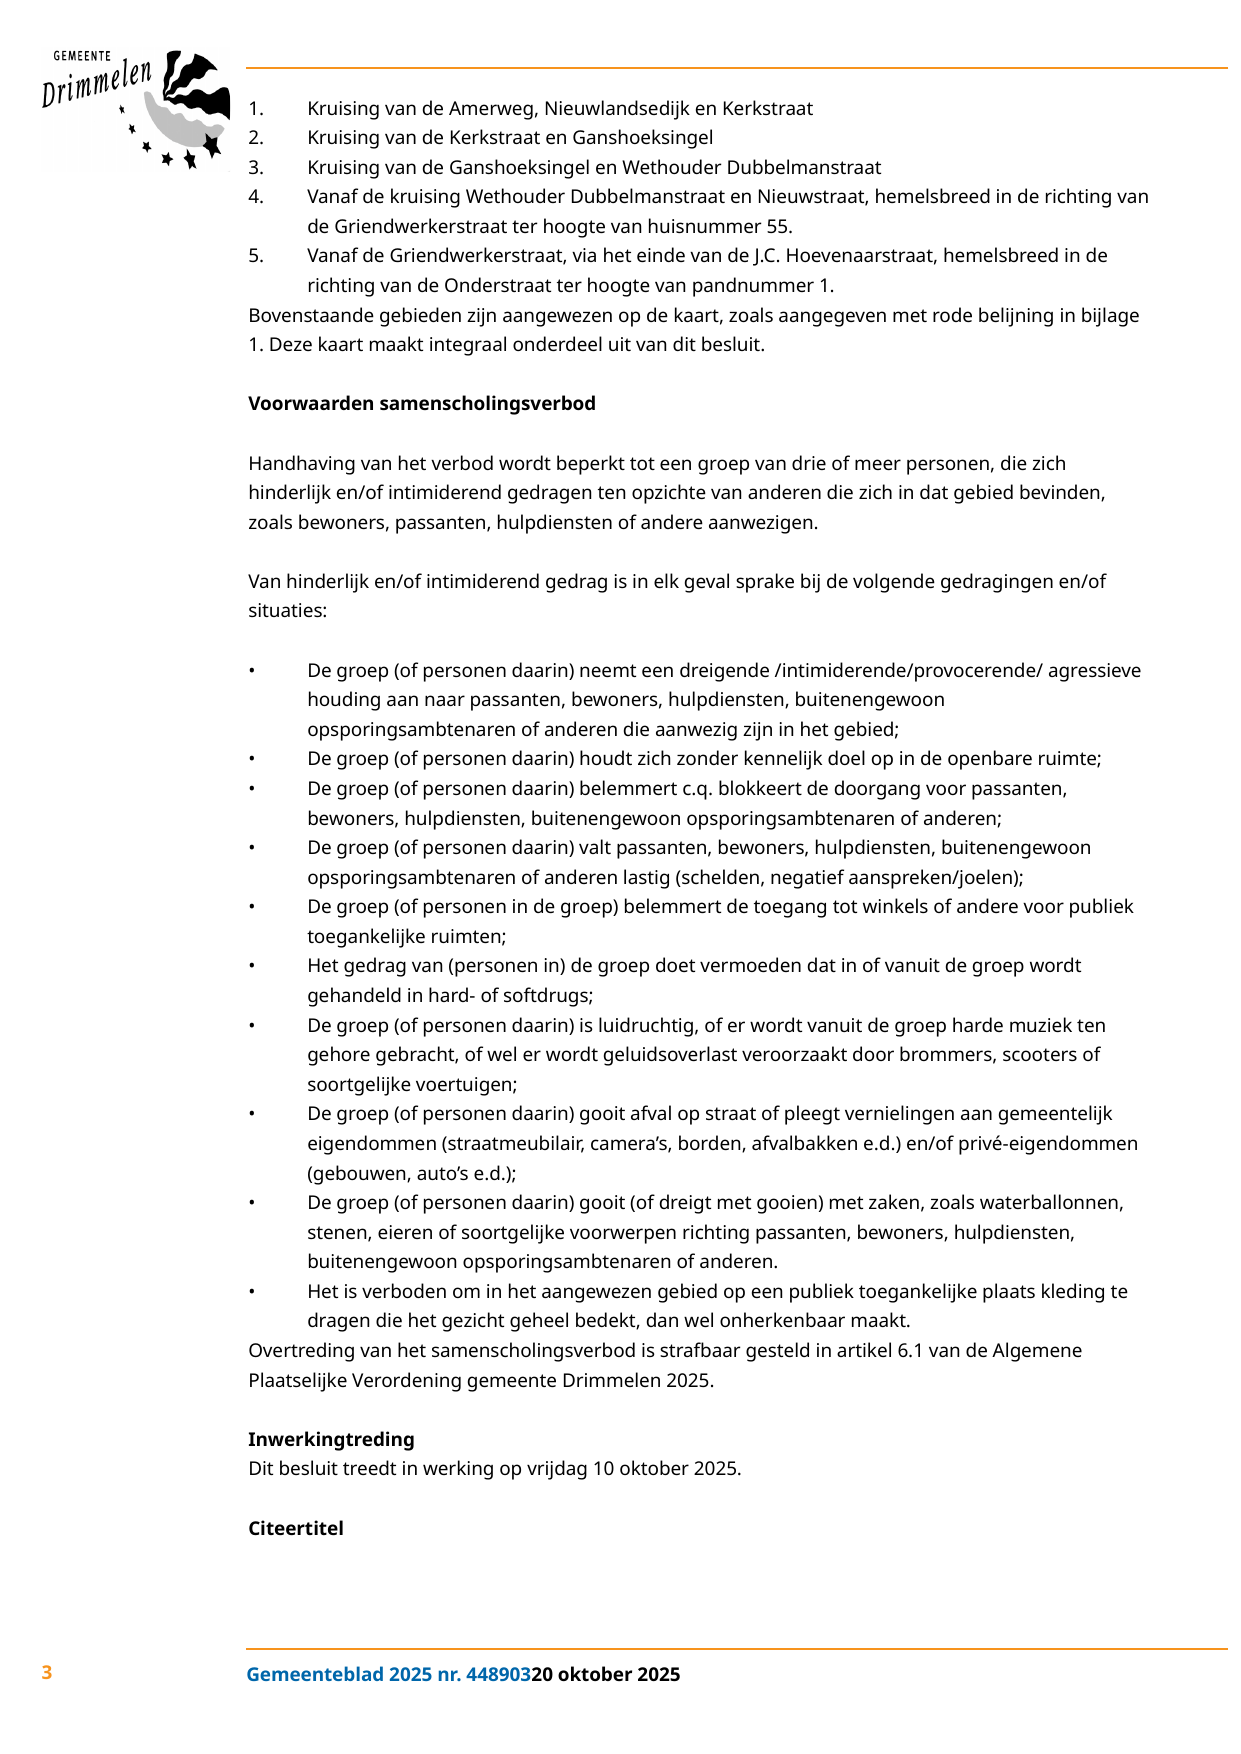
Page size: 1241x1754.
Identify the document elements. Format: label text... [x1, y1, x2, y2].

list Kruising van de Amerweg, Nieuwlandsedijk en Kerkstraat [248, 95, 1152, 121]
list Vanaf de Griendwerkerstraat, via het einde van de J.C. Hoevenaarstraat, hemelsbreed in de richting van de Onderstraat ter hoogte van pandnummer 1. [248, 243, 1152, 298]
list Kruising van de Ganshoeksingel en Wethouder Dubbelmanstraat [248, 154, 1152, 180]
text Handhaving van het verbod wordt beperkt tot een groep van drie of meer personen, die zich hinderlijk en/of intimiderend gedragen ten opzichte van anderen die zich in dat gebied bevinden, zoals bewoners, passanten, hulpdiensten of andere aanwezigen. [248, 450, 1152, 535]
list De groep (of personen daarin) valt passanten, bewoners, hulpdiensten, buitenengewoon opsporingsambtenaren of anderen lastig (schelden, negatief aanspreken/joelen); [248, 834, 1152, 890]
text Voorwaarden samenscholingsverbod [248, 391, 1152, 416]
list De groep (of personen in de groep) belemmert de toegang tot winkels of andere voor publiek toegankelijke ruimten; [248, 893, 1152, 949]
picture [41, 47, 231, 172]
list De groep (of personen daarin) belemmert c.q. blokkeert de doorgang voor passanten, bewoners, hulpdiensten, buitenengewoon opsporingsambtenaren of anderen; [248, 775, 1152, 831]
text Dit besluit treedt in werking op vrijdag 10 oktober 2025. [248, 1456, 1152, 1481]
list De groep (of personen daarin) gooit afval op straat of pleegt vernielingen aan gemeentelijk eigendommen (straatmeubilair, camera’s, borden, afvalbakken e.d.) en/of privé-eigendommen (gebouwen, auto’s e.d.); [248, 1101, 1152, 1186]
list De groep (of personen daarin) gooit (of dreigt met gooien) met zaken, zoals waterballonnen, stenen, eieren of soortgelijke voorwerpen richting passanten, bewoners, hulpdiensten, buitenengewoon opsporingsambtenaren of anderen. [248, 1189, 1152, 1274]
text Citeertitel [248, 1515, 1152, 1541]
list Het gedrag van (personen in) de groep doet vermoeden dat in of vanuit de groep wordt gehandeld in hard- of softdrugs; [248, 953, 1152, 1008]
list De groep (of personen daarin) is luidruchtig, of er wordt vanuit de groep harde muziek ten gehore gebracht, of wel er wordt geluidsoverlast veroorzaakt door brommers, scooters of soortgelijke voertuigen; [248, 1012, 1152, 1097]
text Inwerkingtreding [248, 1426, 1152, 1452]
list De groep (of personen daarin) neemt een dreigende /intimiderende/provocerende/ agressieve houding aan naar passanten, bewoners, hulpdiensten, buitenengewoon opsporingsambtenaren of anderen die aanwezig zijn in het gebied; [248, 657, 1152, 742]
list Vanaf de kruising Wethouder Dubbelmanstraat en Nieuwstraat, hemelsbreed in de richting van de Griendwerkerstraat ter hoogte van huisnummer 55. [248, 183, 1152, 239]
list Het is verboden om in het aangewezen gebied op een publiek toegankelijke plaats kleding te dragen die het gezicht geheel bedekt, dan wel onherkenbaar maakt. [248, 1278, 1152, 1333]
text Van hinderlijk en/of intimiderend gedrag is in elk geval sprake bij de volgende gedragingen en/of situaties: [248, 568, 1152, 623]
text Bovenstaande gebieden zijn aangewezen op de kaart, zoals aangegeven met rode belijning in bijlage 1. Deze kaart maakt integraal onderdeel uit van dit besluit. [248, 302, 1152, 357]
text Overtreding van het samenscholingsverbod is strafbaar gesteld in artikel 6.1 van de Algemene Plaatselijke Verordening gemeente Drimmelen 2025. [248, 1337, 1152, 1393]
list Kruising van de Kerkstraat en Ganshoeksingel [248, 124, 1152, 150]
list De groep (of personen daarin) houdt zich zonder kennelijk doel op in de openbare ruimte; [248, 746, 1152, 771]
